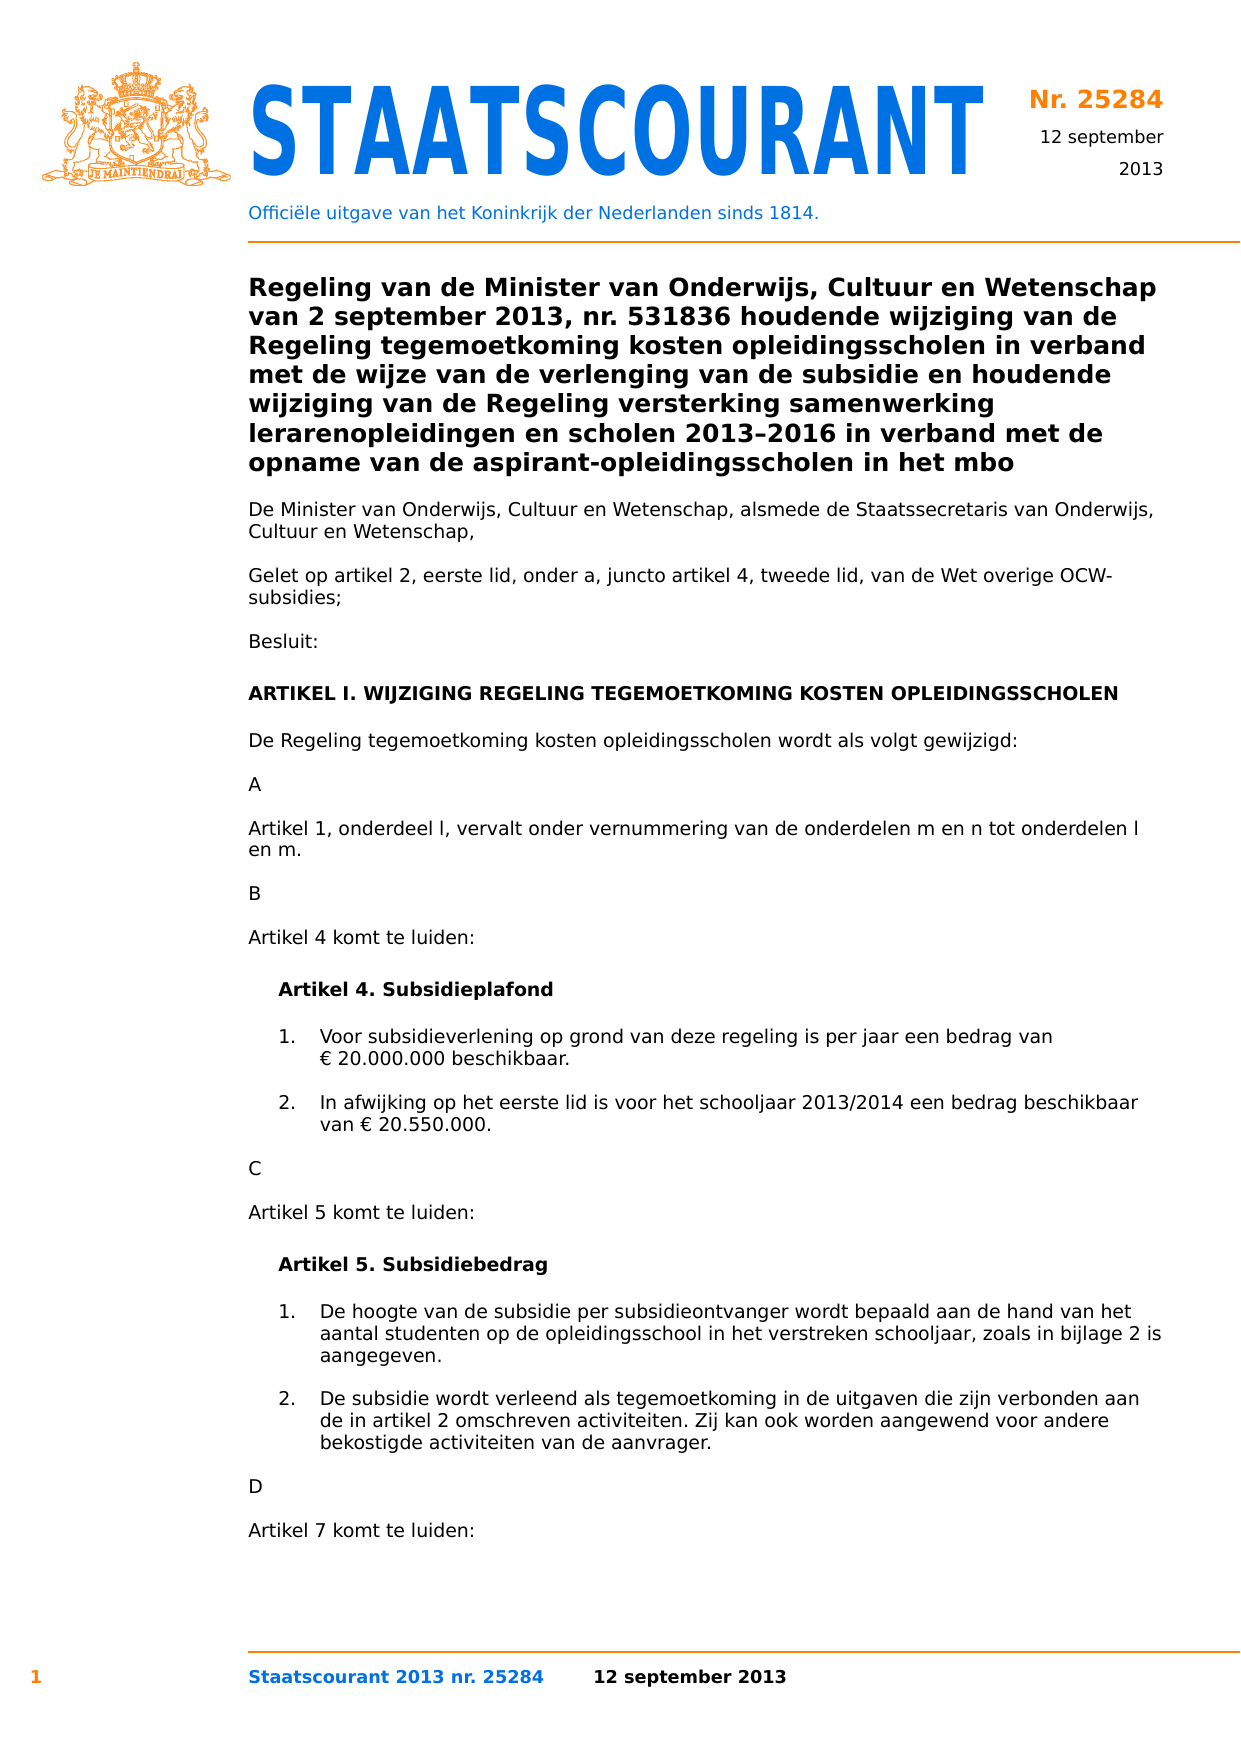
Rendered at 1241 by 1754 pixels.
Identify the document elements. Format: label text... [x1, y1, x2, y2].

table_cell 12 september [998, 121, 1240, 153]
text Besluit: [248, 631, 1163, 653]
subtitle Artikel 5. Subsidiebedrag [278, 1253, 1163, 1276]
text B [248, 883, 1163, 905]
text 2. In afwijking op het eerste lid is voor het schooljaar 2013/2014 een bedrag beschikbaar van € 20.550.000. [278, 1092, 1163, 1136]
subtitle ARTIKEL I. WIJZIGING REGELING TEGEMOETKOMING KOSTEN OPLEIDINGSSCHOLEN [248, 683, 1163, 705]
picture [41, 62, 231, 186]
text Artikel 1, onderdeel l, vervalt onder vernummering van de onderdelen m en n tot onderdelen l en m. [248, 817, 1163, 861]
table_cell 2013 [998, 153, 1240, 203]
text Artikel 4 komt te luiden: [248, 927, 1163, 949]
text 1. Voor subsidieverlening op grond van deze regeling is per jaar een bedrag van € 20.000.000 beschikbaar. [278, 1026, 1163, 1070]
text Gelet op artikel 2, eerste lid, onder a, juncto artikel 4, tweede lid, van de Wet overige OCW-subsidies; [248, 565, 1163, 609]
subtitle Artikel 4. Subsidieplafond [278, 979, 1163, 1001]
table_header [25, 62, 248, 241]
text 1. De hoogte van de subsidie per subsidieontvanger wordt bepaald aan de hand van het aantal studenten op de opleidingsschool in het verstreken schooljaar, zoals in bijlage 2 is aangegeven. [278, 1301, 1163, 1366]
text 2. De subsidie wordt verleend als tegemoetkoming in de uitgaven die zijn verbonden aan de in artikel 2 omschreven activiteiten. Zij kan ook worden aangewend voor andere bekostigde activiteiten van de aanvrager. [278, 1388, 1163, 1454]
text De Regeling tegemoetkoming kosten opleidingsscholen wordt als volgt gewijzigd: [248, 730, 1163, 752]
subtitle Regeling van de Minister van Onderwijs, Cultuur en Wetenschap van 2 september 2013, nr. 531836 houdende wijziging van de Regeling tegemoetkoming kosten opleidingsscholen in verband met de wijze van de verlenging van de subsidie en houdende wijziging van de Regeling versterking samenwerking lerarenopleidingen en scholen 2013–2016 in verband met de opname van de aspirant-opleidingsscholen in het mbo [248, 273, 1163, 477]
table_cell Officiële uitgave van het Koninkrijk der Nederlanden sinds 1814. [248, 203, 1240, 241]
text C [248, 1158, 1163, 1180]
table_header STAATSCOURANT [248, 62, 998, 203]
text A [248, 773, 1163, 796]
text D [248, 1476, 1163, 1498]
table_header Nr. 25284 [998, 62, 1240, 121]
text Artikel 7 komt te luiden: [248, 1520, 1163, 1542]
text Artikel 5 komt te luiden: [248, 1202, 1163, 1223]
text De Minister van Onderwijs, Cultuur en Wetenschap, alsmede de Staatssecretaris van Onderwijs, Cultuur en Wetenschap, [248, 499, 1163, 543]
